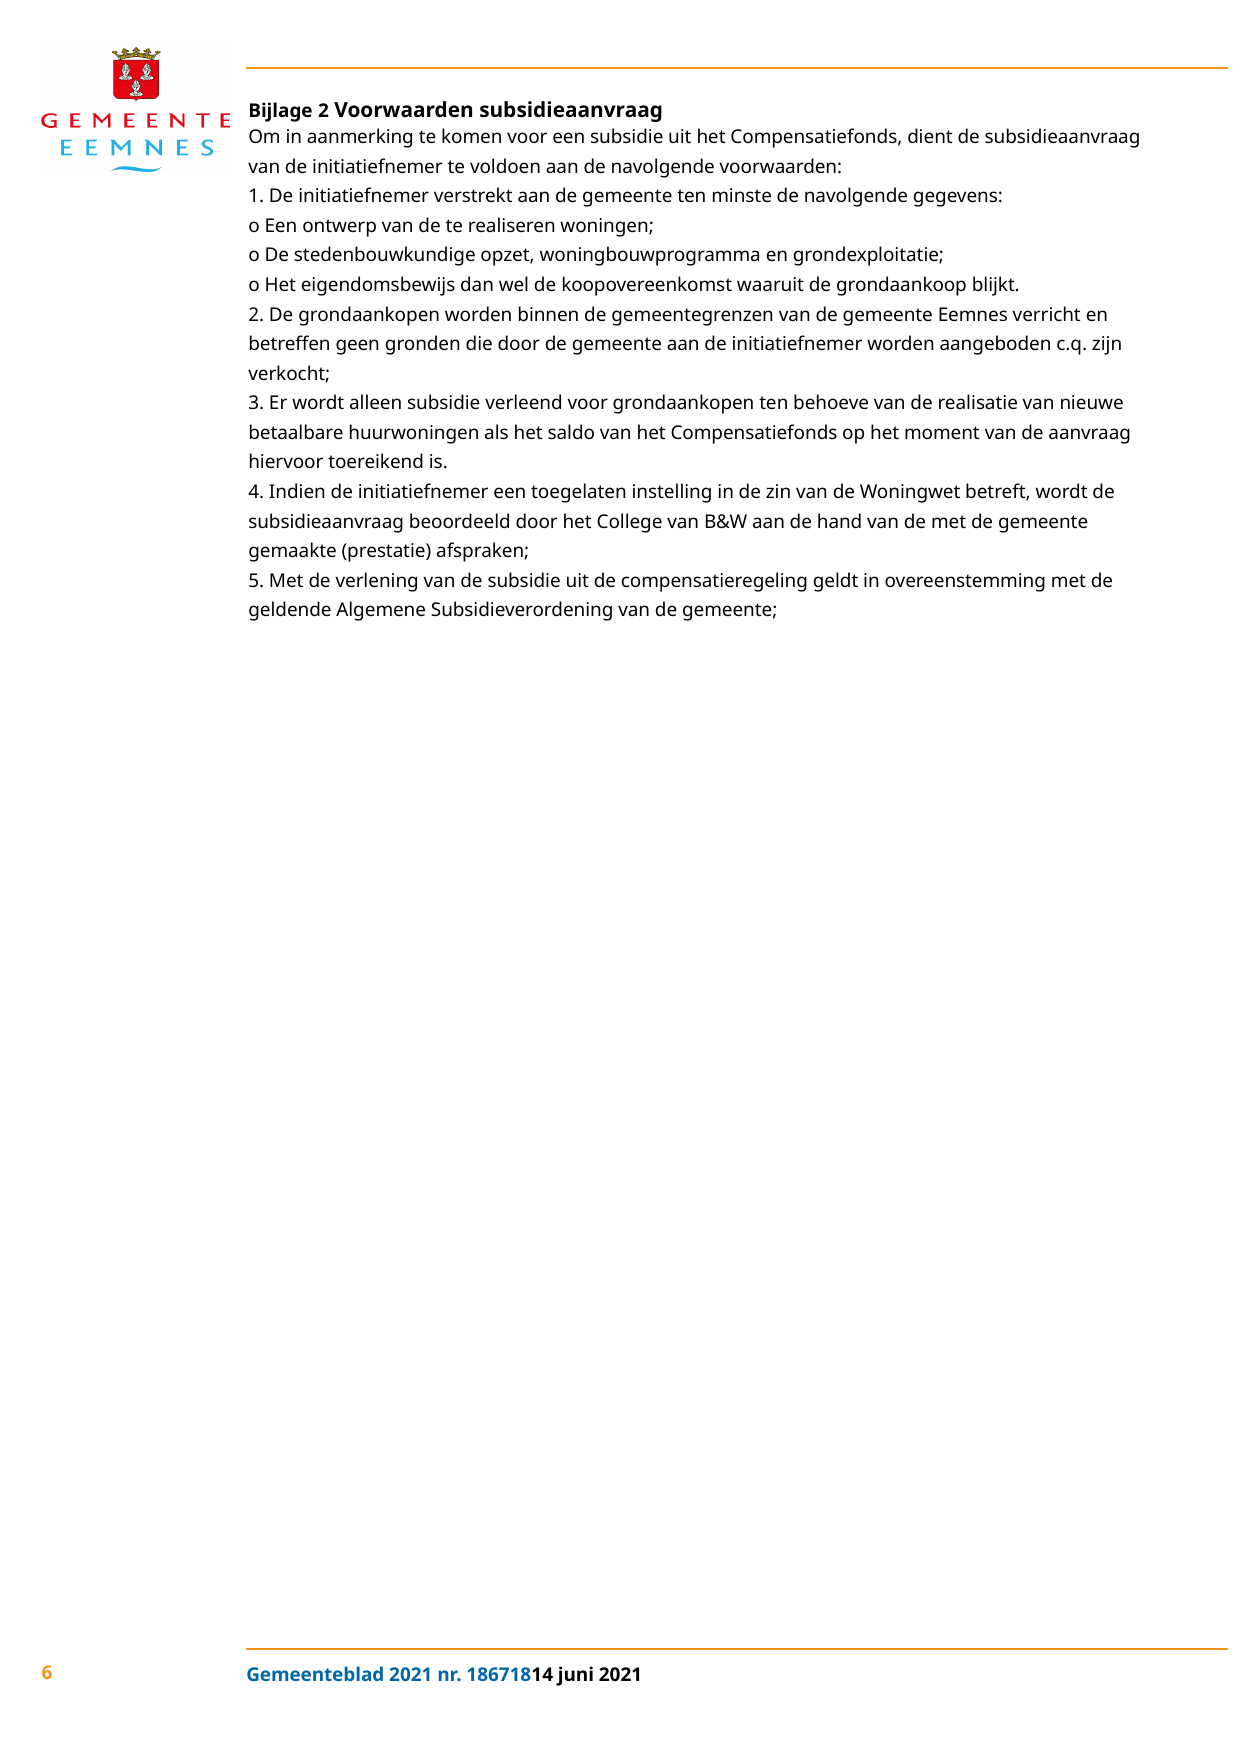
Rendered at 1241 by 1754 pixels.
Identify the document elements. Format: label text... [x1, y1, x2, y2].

text 2. De grondaankopen worden binnen de gemeentegrenzen van de gemeente Eemnes verricht en betreffen geen gronden die door de gemeente aan de initiatiefnemer worden aangeboden c.q. zijn verkocht; [248, 301, 1152, 386]
text o Een ontwerp van de te realiseren woningen; [248, 212, 1152, 238]
text Om in aanmerking te komen voor een subsidie uit het Compensatiefonds, dient de subsidieaanvraag van de initiatiefnemer te voldoen aan de navolgende voorwaarden: [248, 123, 1152, 179]
text o De stedenbouwkundige opzet, woningbouwprogramma en grondexploitatie; [248, 242, 1152, 267]
text 3. Er wordt alleen subsidie verleend voor grondaankopen ten behoeve van de realisatie van nieuwe betaalbare huurwoningen als het saldo van het Compensatiefonds op het moment van de aanvraag hiervoor toereikend is. [248, 389, 1152, 474]
text 5. Met de verlening van de subsidie uit de compensatieregeling geldt in overeenstemming met de geldende Algemene Subsidieverordening van de gemeente; [248, 567, 1152, 622]
text 4. Indien de initiatiefnemer een toegelaten instelling in de zin van de Woningwet betreft, wordt de subsidieaanvraag beoordeeld door het College van B&W aan de hand van de met de gemeente gemaakte (prestatie) afspraken; [248, 478, 1152, 563]
text o Het eigendomsbewijs dan wel de koopovereenkomst waaruit de grondaankoop blijkt. [248, 271, 1152, 297]
text Bijlage 2 Voorwaarden subsidieaanvraag [248, 95, 1152, 123]
picture [41, 47, 231, 172]
text 1. De initiatiefnemer verstrekt aan de gemeente ten minste de navolgende gegevens: [248, 182, 1152, 208]
